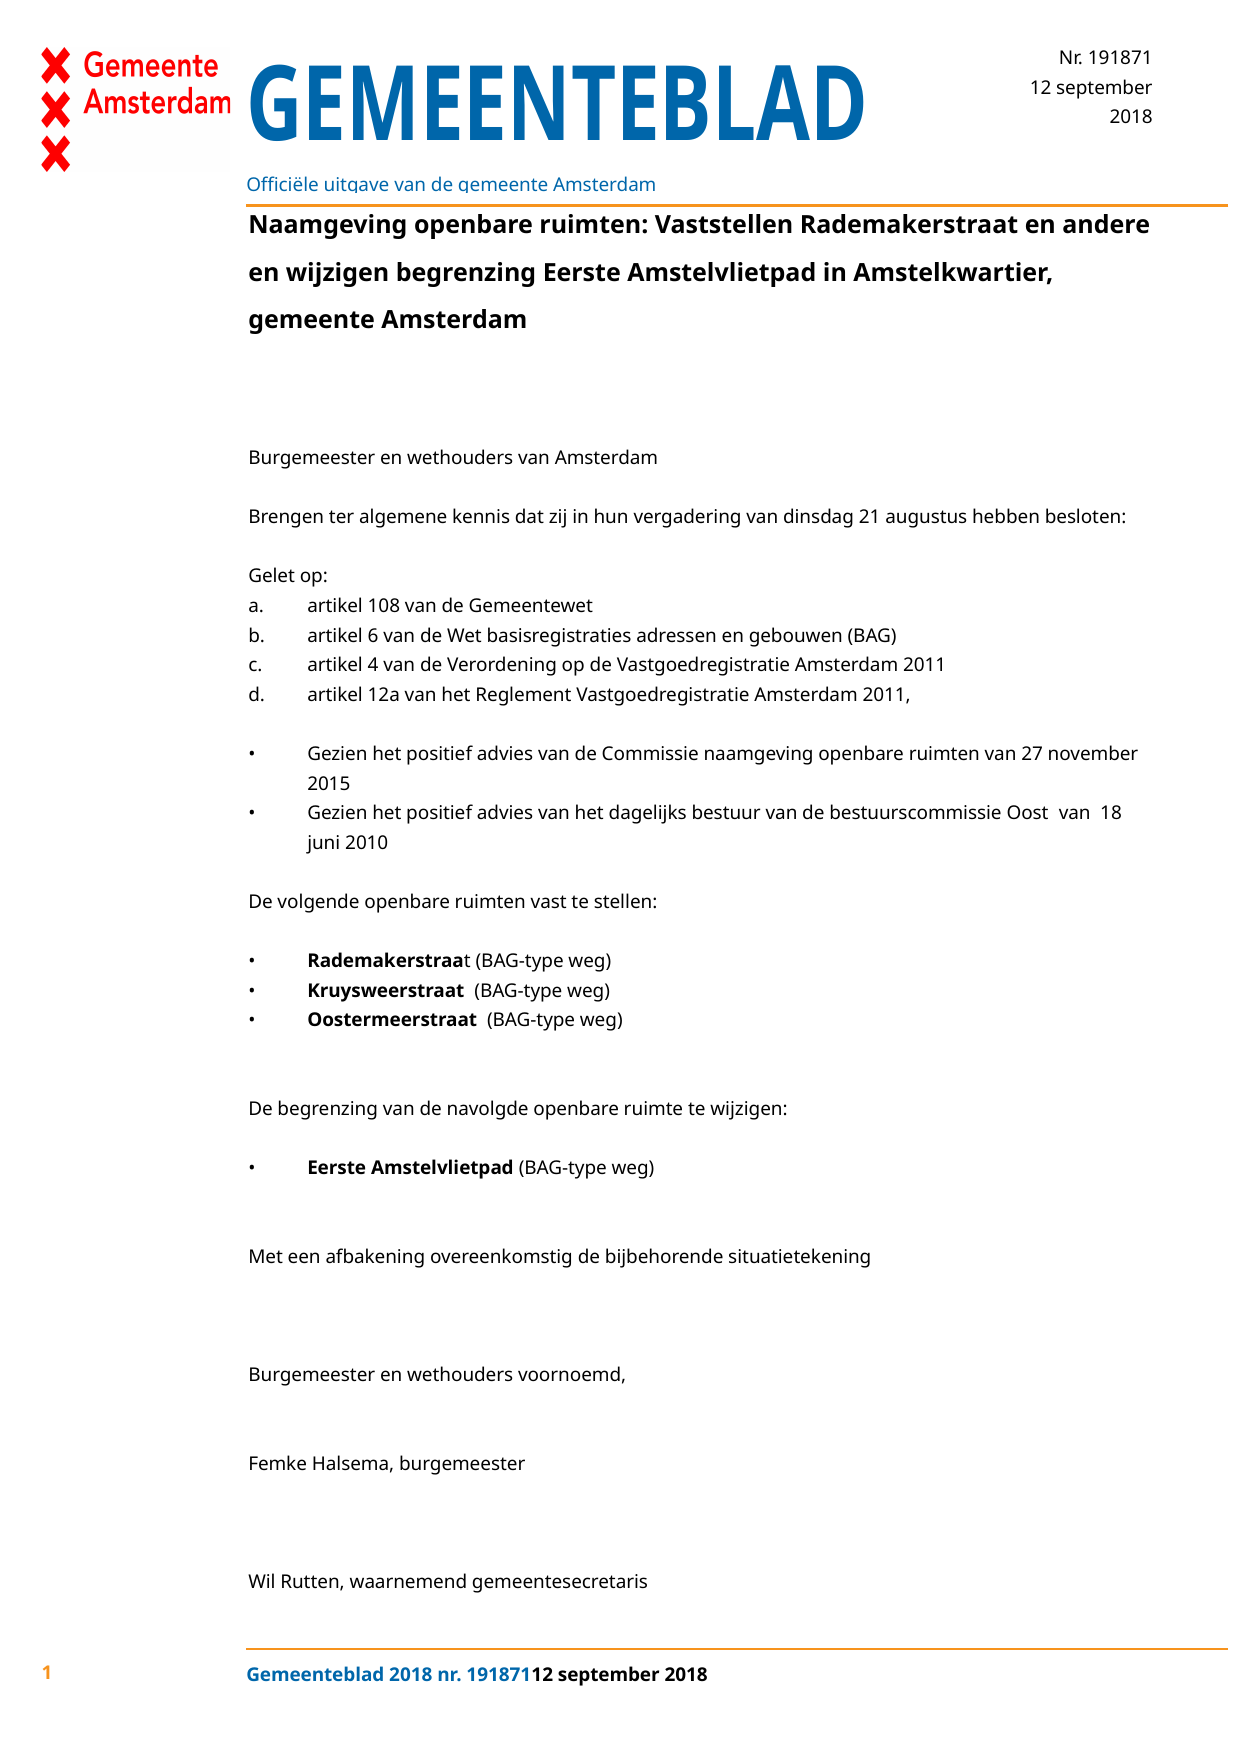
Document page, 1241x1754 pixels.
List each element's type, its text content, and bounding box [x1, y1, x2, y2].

picture [41, 47, 231, 172]
list artikel 6 van de Wet basisregistraties adressen en gebouwen (BAG) [248, 622, 1152, 648]
text Burgemeester en wethouders voornoemd, [248, 1361, 1152, 1387]
text Met een afbakening overeenkomstig de bijbehorende situatietekening [248, 1243, 1152, 1269]
list Kruysweerstraat (BAG-type weg) [248, 977, 1152, 1003]
list Oostermeerstraat (BAG-type weg) [248, 1006, 1152, 1032]
text Burgemeester en wethouders van Amsterdam [248, 444, 1152, 470]
text Brengen ter algemene kennis dat zij in hun vergadering van dinsdag 21 augustus hebben besloten: [248, 503, 1152, 529]
text Gelet op: [248, 563, 1152, 588]
list artikel 4 van de Verordening op de Vastgoedregistratie Amsterdam 2011 [248, 651, 1152, 677]
text De begrenzing van de navolgde openbare ruimte te wijzigen: [248, 1095, 1152, 1121]
list Gezien het positief advies van het dagelijks bestuur van de bestuurscommissie Oost van 18 juni 2010 [248, 799, 1152, 855]
text Wil Rutten, waarnemend gemeentesecretaris [248, 1568, 1152, 1594]
list Rademakerstraat (BAG-type weg) [248, 947, 1152, 973]
text Femke Halsema, burgemeester [248, 1450, 1152, 1476]
list artikel 12a van het Reglement Vastgoedregistratie Amsterdam 2011, [248, 681, 1152, 707]
list Eerste Amstelvlietpad (BAG-type weg) [248, 1154, 1152, 1180]
text De volgende openbare ruimten vast te stellen: [248, 888, 1152, 914]
text Naamgeving openbare ruimten: Vaststellen Rademakerstraat en andere en wijzigen begrenzing Eerste Amstelvlietpad in Amstelkwartier, gemeente Amsterdam [248, 207, 1152, 336]
list Gezien het positief advies van de Commissie naamgeving openbare ruimten van 27 november 2015 [248, 740, 1152, 796]
list artikel 108 van de Gemeentewet [248, 592, 1152, 618]
